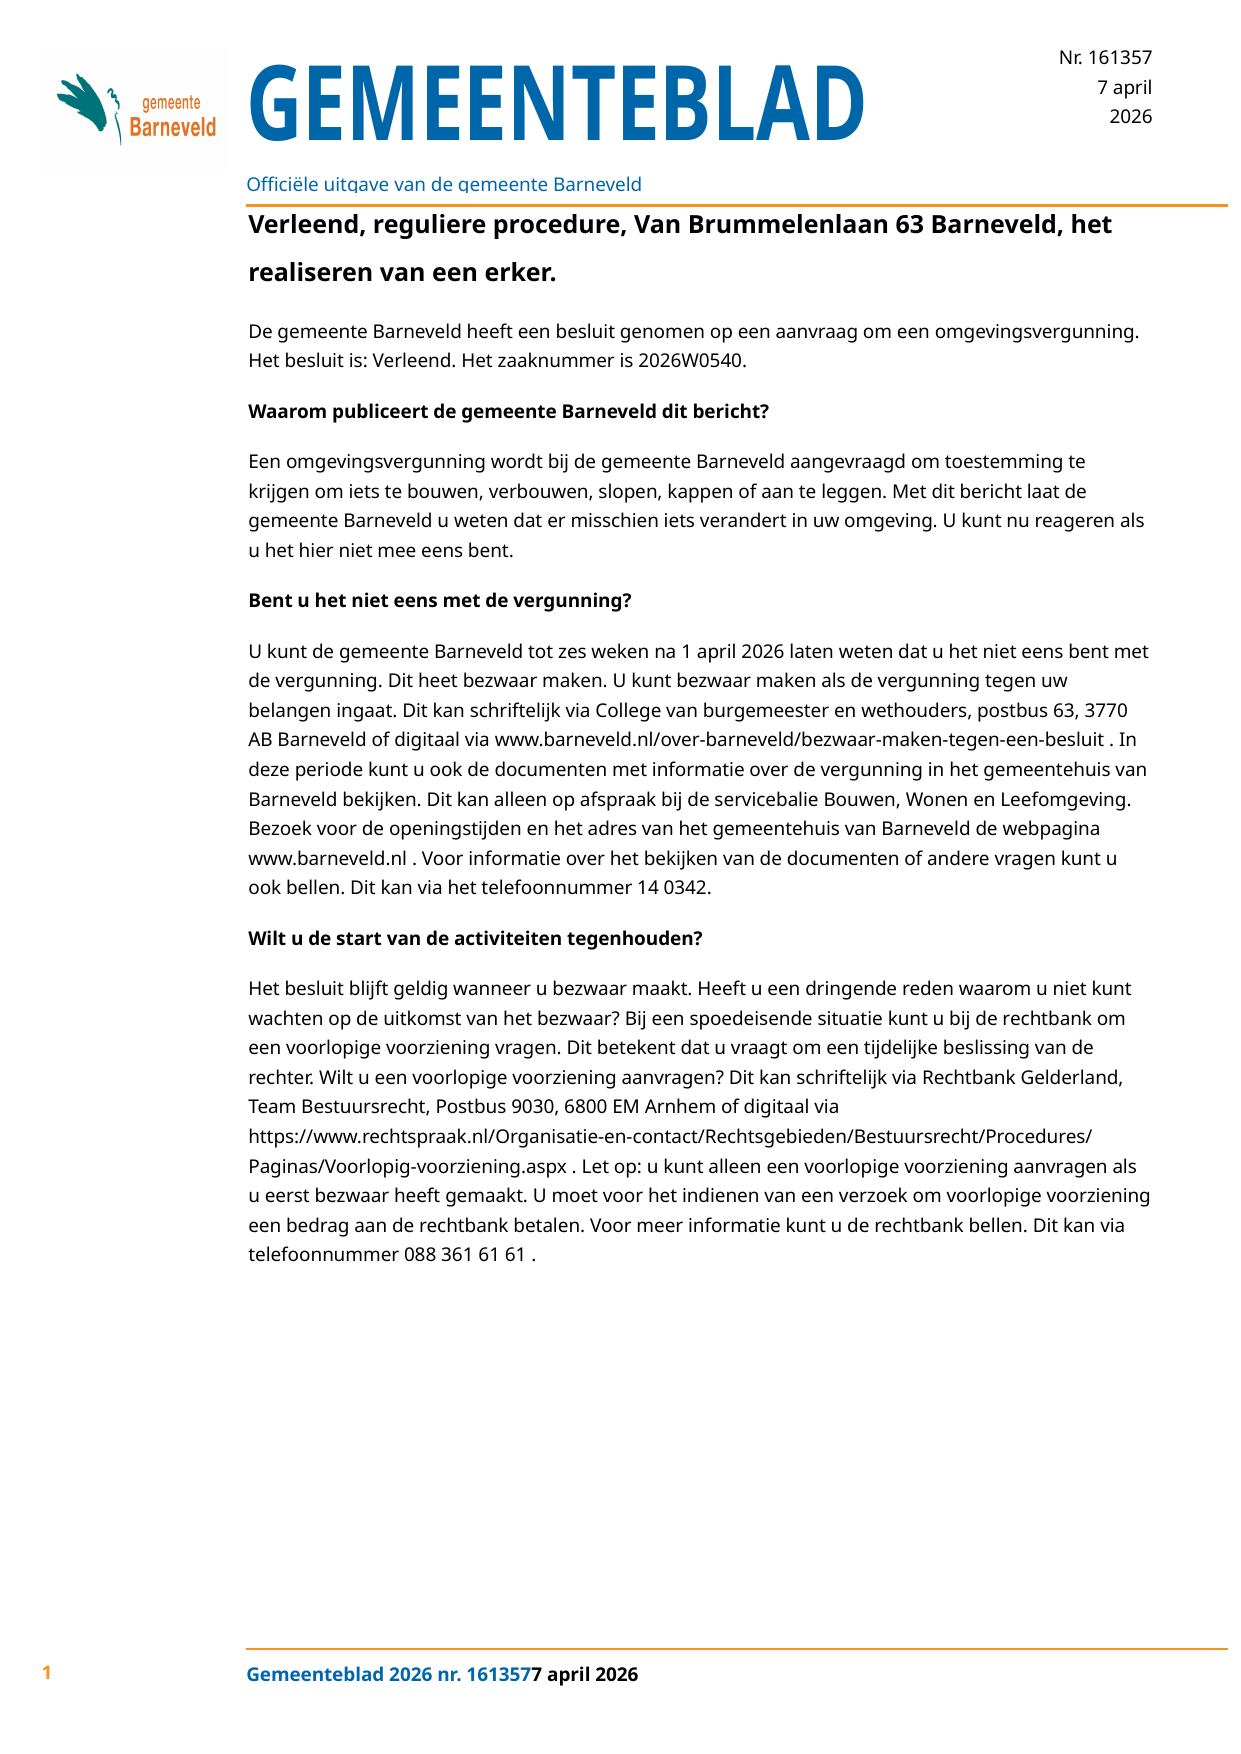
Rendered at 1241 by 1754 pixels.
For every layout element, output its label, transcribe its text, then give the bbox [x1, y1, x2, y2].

text Verleend, reguliere procedure, Van Brummelenlaan 63 Barneveld, het realiseren van een erker. [248, 207, 1152, 288]
picture [41, 47, 231, 172]
text Waarom publiceert de gemeente Barneveld dit bericht? [248, 398, 1152, 424]
text Wilt u de start van de activiteiten tegenhouden? [248, 925, 1152, 951]
text U kunt de gemeente Barneveld tot zes weken na 1 april 2026 laten weten dat u het niet eens bent met de vergunning. Dit heet bezwaar maken. U kunt bezwaar maken als de vergunning tegen uw belangen ingaat. Dit kan schriftelijk via College van burgemeester en wethouders, postbus 63, 3770 AB Barneveld of digitaal via www.barneveld.nl/over-barneveld/bezwaar-maken-tegen-een-besluit . In deze periode kunt u ook de documenten met informatie over de vergunning in het gemeentehuis van Barneveld bekijken. Dit kan alleen op afspraak bij de servicebalie Bouwen, Wonen en Leefomgeving. Bezoek voor de openingstijden en het adres van het gemeentehuis van Barneveld de webpagina www.barneveld.nl . Voor informatie over het bekijken van de documenten of andere vragen kunt u ook bellen. Dit kan via het telefoonnummer 14 0342. [248, 638, 1152, 900]
text Het besluit blijft geldig wanneer u bezwaar maakt. Heeft u een dringende reden waarom u niet kunt wachten op de uitkomst van het bezwaar? Bij een spoedeisende situatie kunt u bij de rechtbank om een voorlopige voorziening vragen. Dit betekent dat u vraagt om een tijdelijke beslissing van de rechter. Wilt u een voorlopige voorziening aanvragen? Dit kan schriftelijk via Rechtbank Gelderland, Team Bestuursrecht, Postbus 9030, 6800 EM Arnhem of digitaal via https://www.rechtspraak.nl/Organisatie-en-contact/Rechtsgebieden/Bestuursrecht/Procedures/Paginas/Voorlopig-voorziening.aspx . Let op: u kunt alleen een voorlopige voorziening aanvragen als u eerst bezwaar heeft gemaakt. U moet voor het indienen van een verzoek om voorlopige voorziening een bedrag aan de rechtbank betalen. Voor meer informatie kunt u de rechtbank bellen. Dit kan via telefoonnummer 088 361 61 61 . [248, 975, 1152, 1267]
text Bent u het niet eens met de vergunning? [248, 587, 1152, 613]
text De gemeente Barneveld heeft een besluit genomen op een aanvraag om een omgevingsvergunning. Het besluit is: Verleend. Het zaaknummer is 2026W0540. [248, 318, 1152, 373]
text Een omgevingsvergunning wordt bij de gemeente Barneveld aangevraagd om toestemming te krijgen om iets te bouwen, verbouwen, slopen, kappen of aan te leggen. Met dit bericht laat de gemeente Barneveld u weten dat er misschien iets verandert in uw omgeving. U kunt nu reageren als u het hier niet mee eens bent. [248, 448, 1152, 563]
